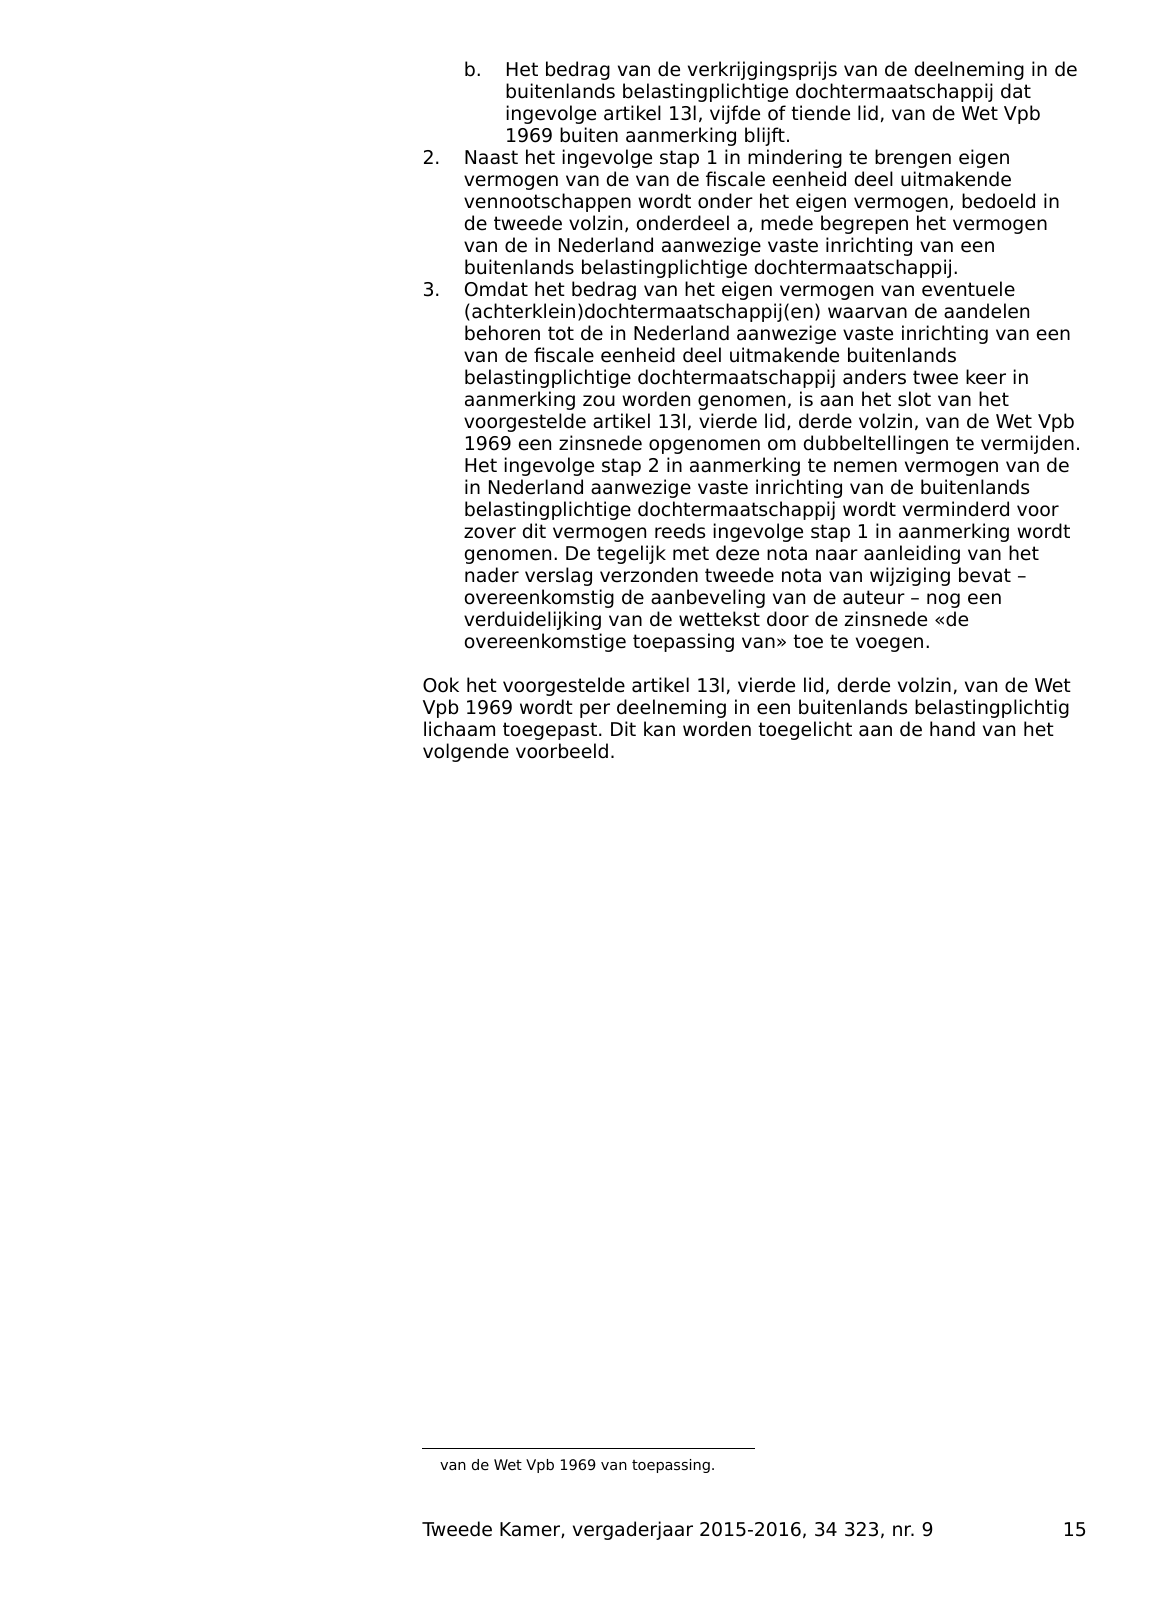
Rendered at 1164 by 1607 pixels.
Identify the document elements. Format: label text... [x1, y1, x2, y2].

text b. Het bedrag van de verkrijgingsprijs van de deelneming in de buitenlands belastingplichtige dochtermaatschappij dat ingevolge artikel 13l, vijfde of tiende lid, van de Wet Vpb 1969 buiten aanmerking blijft. [464, 59, 1087, 147]
text Ook het voorgestelde artikel 13l, vierde lid, derde volzin, van de Wet Vpb 1969 wordt per deelneming in een buitenlands belastingplichtig lichaam toegepast. Dit kan worden toegelicht aan de hand van het volgende voorbeeld. [422, 675, 1087, 763]
text 2. Naast het ingevolge stap 1 in mindering te brengen eigen vermogen van de van de fiscale eenheid deel uitmakende vennootschappen wordt onder het eigen vermogen, bedoeld in de tweede volzin, onderdeel a, mede begrepen het vermogen van de in Nederland aanwezige vaste inrichting van een buitenlands belastingplichtige dochtermaatschappij. [422, 147, 1087, 279]
text 3. Omdat het bedrag van het eigen vermogen van eventuele (achterklein)dochtermaatschappij(en) waarvan de aandelen behoren tot de in Nederland aanwezige vaste inrichting van een van de fiscale eenheid deel uitmakende buitenlands belastingplichtige dochtermaatschappij anders twee keer in aanmerking zou worden genomen, is aan het slot van het voorgestelde artikel 13l, vierde lid, derde volzin, van de Wet Vpb 1969 een zinsnede opgenomen om dubbeltellingen te vermijden. Het ingevolge stap 2 in aanmerking te nemen vermogen van de in Nederland aanwezige vaste inrichting van de buitenlands belastingplichtige dochtermaatschappij wordt verminderd voor zover dit vermogen reeds ingevolge stap 1 in aanmerking wordt genomen. De tegelijk met deze nota naar aanleiding van het nader verslag verzonden tweede nota van wijziging bevat – overeenkomstig de aanbeveling van de auteur – nog een verduidelijking van de wettekst door de zinsnede «de overeenkomstige toepassing van» toe te voegen. [422, 279, 1087, 652]
text van de Wet Vpb 1969 van toepassing. [422, 1457, 1087, 1474]
